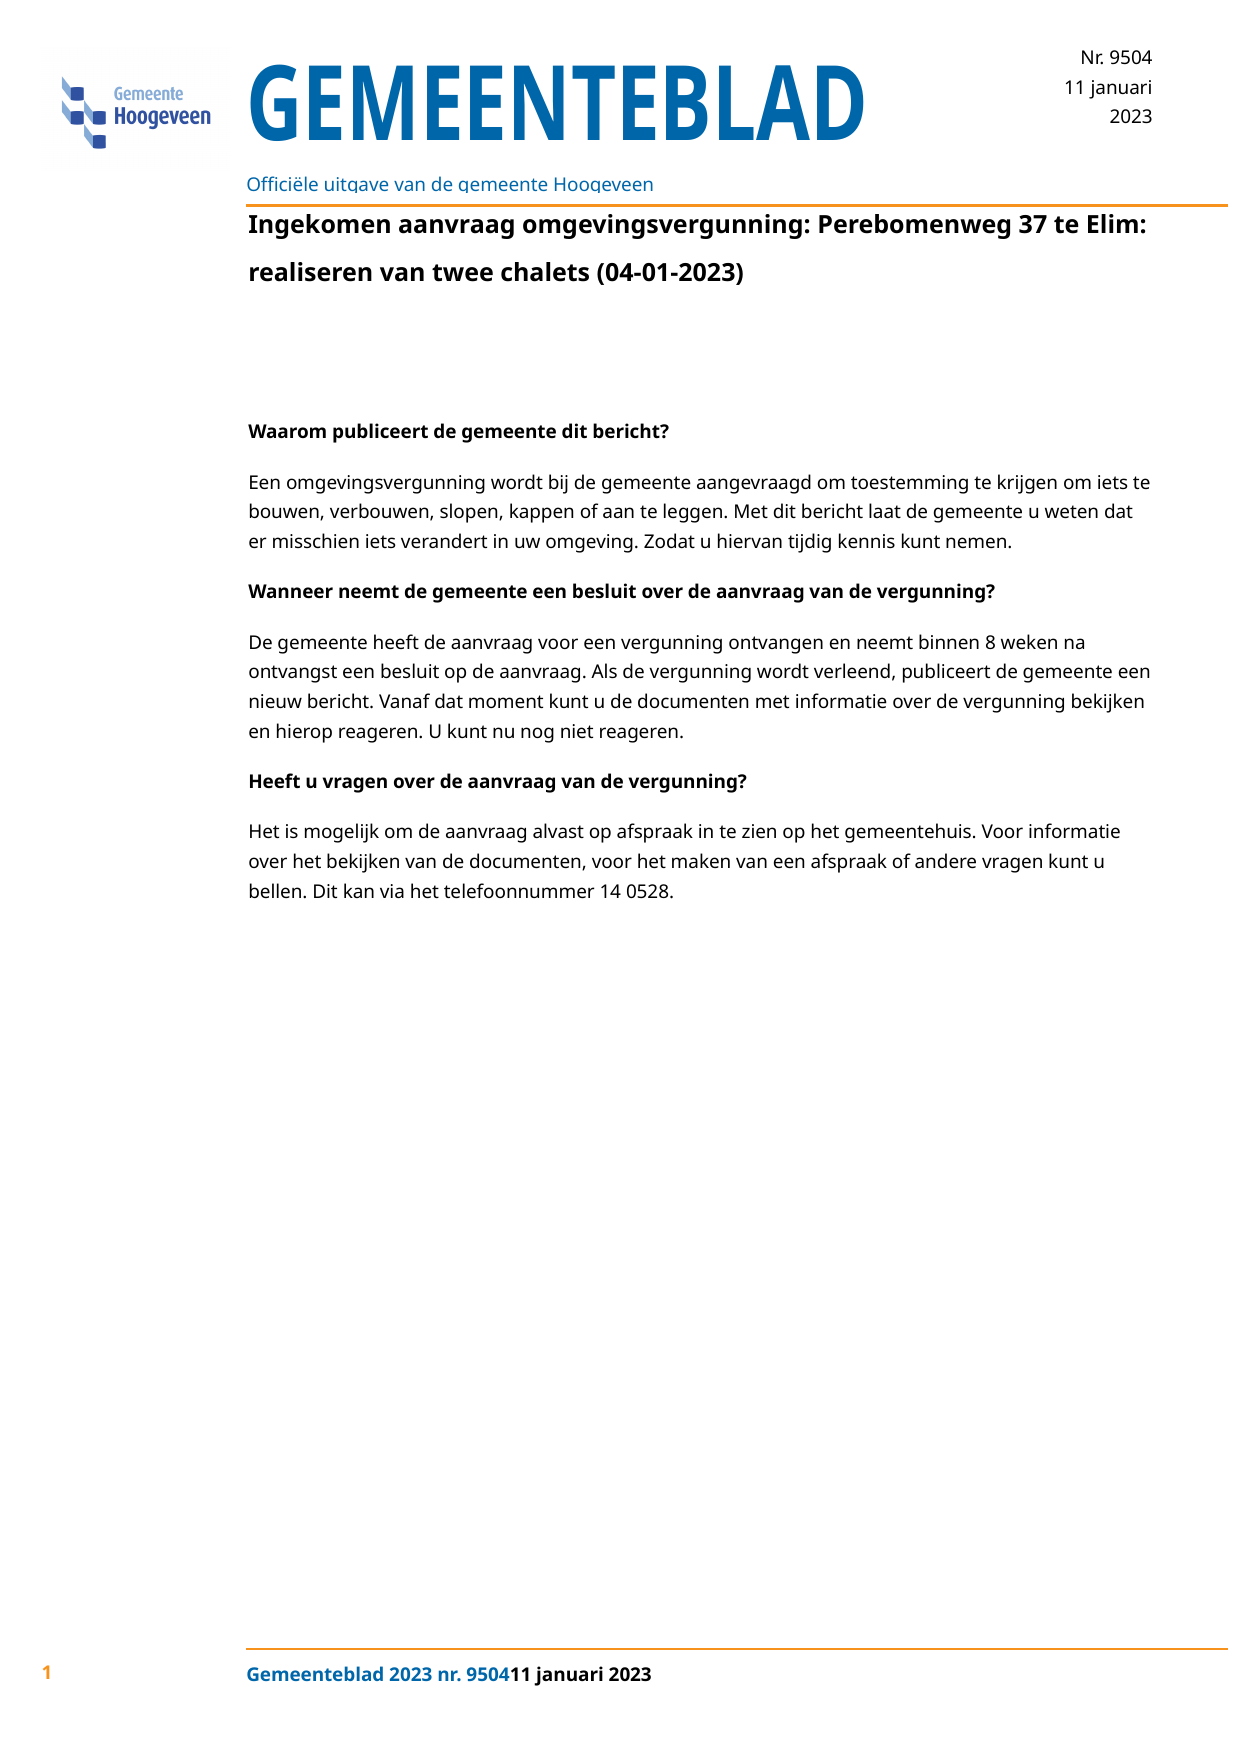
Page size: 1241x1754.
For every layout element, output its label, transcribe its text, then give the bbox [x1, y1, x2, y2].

text Wanneer neemt de gemeente een besluit over de aanvraag van de vergunning? [248, 579, 1152, 604]
text Heeft u vragen over de aanvraag van de vergunning? [248, 768, 1152, 794]
picture [41, 47, 231, 172]
text Het is mogelijk om de aanvraag alvast op afspraak in te zien op het gemeentehuis. Voor informatie over het bekijken van de documenten, voor het maken van een afspraak of andere vragen kunt u bellen. Dit kan via het telefoonnummer 14 0528. [248, 819, 1152, 904]
text Waarom publiceert de gemeente dit bericht? [248, 419, 1152, 444]
text Een omgevingsvergunning wordt bij de gemeente aangevraagd om toestemming te krijgen om iets te bouwen, verbouwen, slopen, kappen of aan te leggen. Met dit bericht laat de gemeente u weten dat er misschien iets verandert in uw omgeving. Zodat u hiervan tijdig kennis kunt nemen. [248, 469, 1152, 554]
text De gemeente heeft de aanvraag voor een vergunning ontvangen en neemt binnen 8 weken na ontvangst een besluit op de aanvraag. Als de vergunning wordt verleend, publiceert de gemeente een nieuw bericht. Vanaf dat moment kunt u de documenten met informatie over de vergunning bekijken en hierop reageren. U kunt nu nog niet reageren. [248, 629, 1152, 744]
text Ingekomen aanvraag omgevingsvergunning: Perebomenweg 37 te Elim: realiseren van twee chalets (04-01-2023) [248, 207, 1152, 288]
